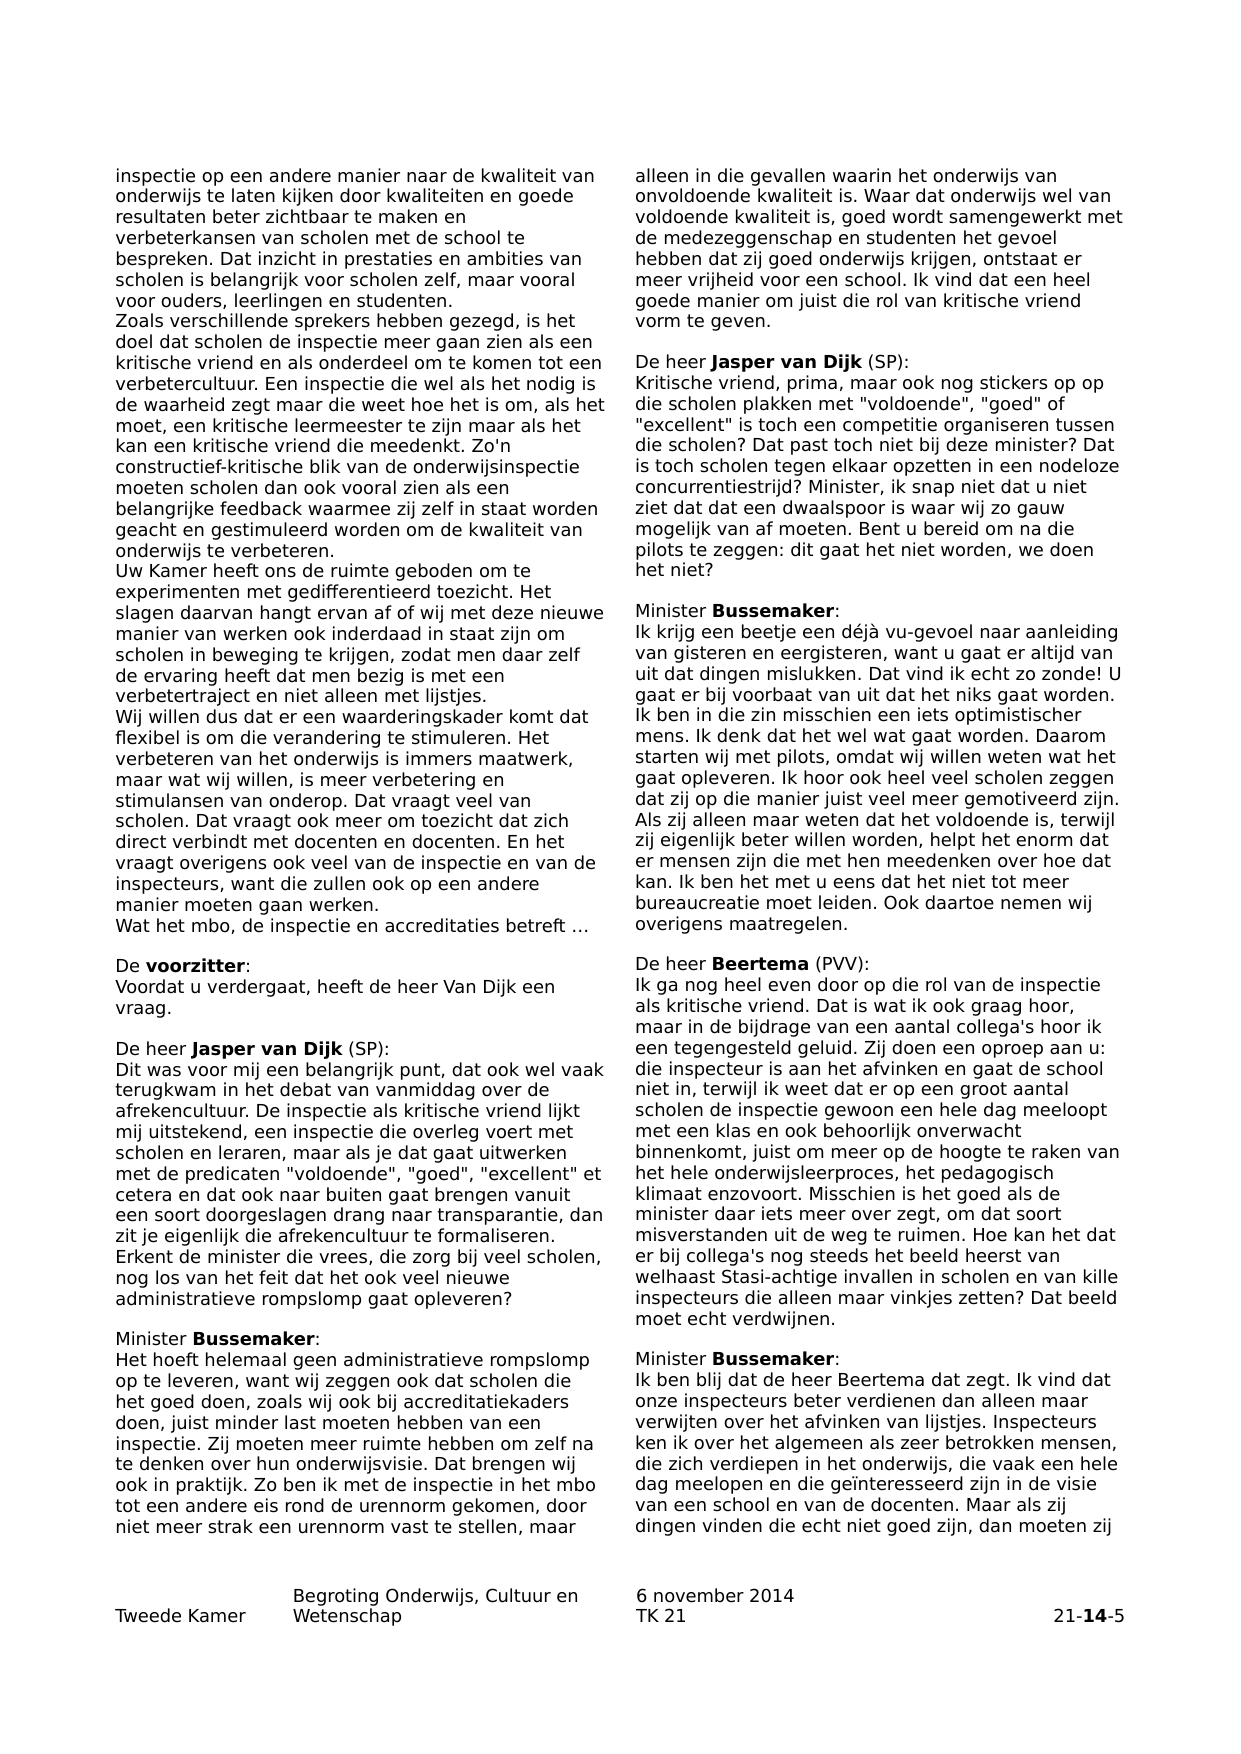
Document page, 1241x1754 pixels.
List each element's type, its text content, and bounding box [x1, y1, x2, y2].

text Kritische vriend, prima, maar ook nog stickers op op die scholen plakken met "voldoende", "goed" of "excellent" is toch een competitie organiseren tussen die scholen? Dat past toch niet bij deze minister? Dat is toch scholen tegen elkaar opzetten in een nodeloze concurrentiestrijd? Minister, ik snap niet dat u niet ziet dat dat een dwaalspoor is waar wij zo gauw mogelijk van af moeten. Bent u bereid om na die pilots te zeggen: dit gaat het niet worden, we doen het niet? [635, 373, 1125, 581]
text Minister Bussemaker: [115, 1329, 605, 1350]
text Ik ga nog heel even door op die rol van de inspectie als kritische vriend. Dat is wat ik ook graag hoor, maar in de bijdrage van een aantal collega's hoor ik een tegengesteld geluid. Zij doen een oproep aan u: die inspecteur is aan het afvinken en gaat de school niet in, terwijl ik weet dat er op een groot aantal scholen de inspectie gewoon een hele dag meeloopt met een klas en ook behoorlijk onverwacht binnenkomt, juist om meer op de hoogte te raken van het hele onderwijsleerproces, het pedagogisch klimaat enzovoort. Misschien is het goed als de minister daar iets meer over zegt, om dat soort misverstanden uit de weg te ruimen. Hoe kan het dat er bij collega's nog steeds het beeld heerst van welhaast Stasi-achtige invallen in scholen en van kille inspecteurs die alleen maar vinkjes zetten? Dat beeld moet echt verdwijnen. [635, 975, 1125, 1329]
text inspectie op een andere manier naar de kwaliteit van onderwijs te laten kijken door kwaliteiten en goede resultaten beter zichtbaar te maken en verbeterkansen van scholen met de school te bespreken. Dat inzicht in prestaties en ambities van scholen is belangrijk voor scholen zelf, maar vooral voor ouders, leerlingen en studenten. [115, 165, 605, 311]
text Uw Kamer heeft ons de ruimte geboden om te experimenten met gedifferentieerd toezicht. Het slagen daarvan hangt ervan af of wij met deze nieuwe manier van werken ook inderdaad in staat zijn om scholen in beweging te krijgen, zodat men daar zelf de ervaring heeft dat men bezig is met een verbetertraject en niet alleen met lijstjes. [115, 561, 605, 707]
text De heer Jasper van Dijk (SP): [635, 352, 1125, 373]
text Ik krijg een beetje een déjà vu-gevoel naar aanleiding van gisteren en eergisteren, want u gaat er altijd van uit dat dingen mislukken. Dat vind ik echt zo zonde! U gaat er bij voorbaat van uit dat het niks gaat worden. Ik ben in die zin misschien een iets optimistischer mens. Ik denk dat het wel wat gaat worden. Daarom starten wij met pilots, omdat wij willen weten wat het gaat opleveren. Ik hoor ook heel veel scholen zeggen dat zij op die manier juist veel meer gemotiveerd zijn. Als zij alleen maar weten dat het voldoende is, terwijl zij eigenlijk beter willen worden, helpt het enorm dat er mensen zijn die met hen meedenken over hoe dat kan. Ik ben het met u eens dat het niet tot meer bureaucreatie moet leiden. Ook daartoe nemen wij overigens maatregelen. [635, 622, 1125, 934]
text Zoals verschillende sprekers hebben gezegd, is het doel dat scholen de inspectie meer gaan zien als een kritische vriend en als onderdeel om te komen tot een verbetercultuur. Een inspectie die wel als het nodig is de waarheid zegt maar die weet hoe het is om, als het moet, een kritische leermeester te zijn maar als het kan een kritische vriend die meedenkt. Zo'n constructief-kritische blik van de onderwijsinspectie moeten scholen dan ook vooral zien als een belangrijke feedback waarmee zij zelf in staat worden geacht en gestimuleerd worden om de kwaliteit van onderwijs te verbeteren. [115, 311, 605, 561]
text Dit was voor mij een belangrijk punt, dat ook wel vaak terugkwam in het debat van vanmiddag over de afrekencultuur. De inspectie als kritische vriend lijkt mij uitstekend, een inspectie die overleg voert met scholen en leraren, maar als je dat gaat uitwerken met de predicaten "voldoende", "goed", "excellent" et cetera en dat ook naar buiten gaat brengen vanuit een soort doorgeslagen drang naar transparantie, dan zit je eigenlijk die afrekencultuur te formaliseren. Erkent de minister die vrees, die zorg bij veel scholen, nog los van het feit dat het ook veel nieuwe administratieve rompslomp gaat opleveren? [115, 1059, 605, 1309]
text alleen in die gevallen waarin het onderwijs van onvoldoende kwaliteit is. Waar dat onderwijs wel van voldoende kwaliteit is, goed wordt samengewerkt met de medezeggenschap en studenten het gevoel hebben dat zij goed onderwijs krijgen, ontstaat er meer vrijheid voor een school. Ik vind dat een heel goede manier om juist die rol van kritische vriend vorm te geven. [635, 165, 1125, 332]
text De heer Beertema (PVV): [635, 954, 1125, 975]
text Wij willen dus dat er een waarderingskader komt dat flexibel is om die verandering te stimuleren. Het verbeteren van het onderwijs is immers maatwerk, maar wat wij willen, is meer verbetering en stimulansen van onderop. Dat vraagt veel van scholen. Dat vraagt ook meer om toezicht dat zich direct verbindt met docenten en docenten. En het vraagt overigens ook veel van de inspectie en van de inspecteurs, want die zullen ook op een andere manier moeten gaan werken. [115, 707, 605, 915]
text Wat het mbo, de inspectie en accreditaties betreft … [115, 915, 605, 936]
text Ik ben blij dat de heer Beertema dat zegt. Ik vind dat onze inspecteurs beter verdienen dan alleen maar verwijten over het afvinken van lijstjes. Inspecteurs ken ik over het algemeen als zeer betrokken mensen, die zich verdiepen in het onderwijs, die vaak een hele dag meelopen en die geïnteresseerd zijn in de visie van een school en van de docenten. Maar als zij dingen vinden die echt niet goed zijn, dan moeten zij [635, 1370, 1125, 1537]
text Minister Bussemaker: [635, 1349, 1125, 1370]
text De voorzitter: [115, 956, 605, 977]
text Voordat u verdergaat, heeft de heer Van Dijk een vraag. [115, 977, 605, 1018]
text Het hoeft helemaal geen administratieve rompslomp op te leveren, want wij zeggen ook dat scholen die het goed doen, zoals wij ook bij accreditatiekaders doen, juist minder last moeten hebben van een inspectie. Zij moeten meer ruimte hebben om zelf na te denken over hun onderwijsvisie. Dat brengen wij ook in praktijk. Zo ben ik met de inspectie in het mbo tot een andere eis rond de urennorm gekomen, door niet meer strak een urennorm vast te stellen, maar [115, 1350, 605, 1537]
text Minister Bussemaker: [635, 601, 1125, 622]
text De heer Jasper van Dijk (SP): [115, 1038, 605, 1059]
